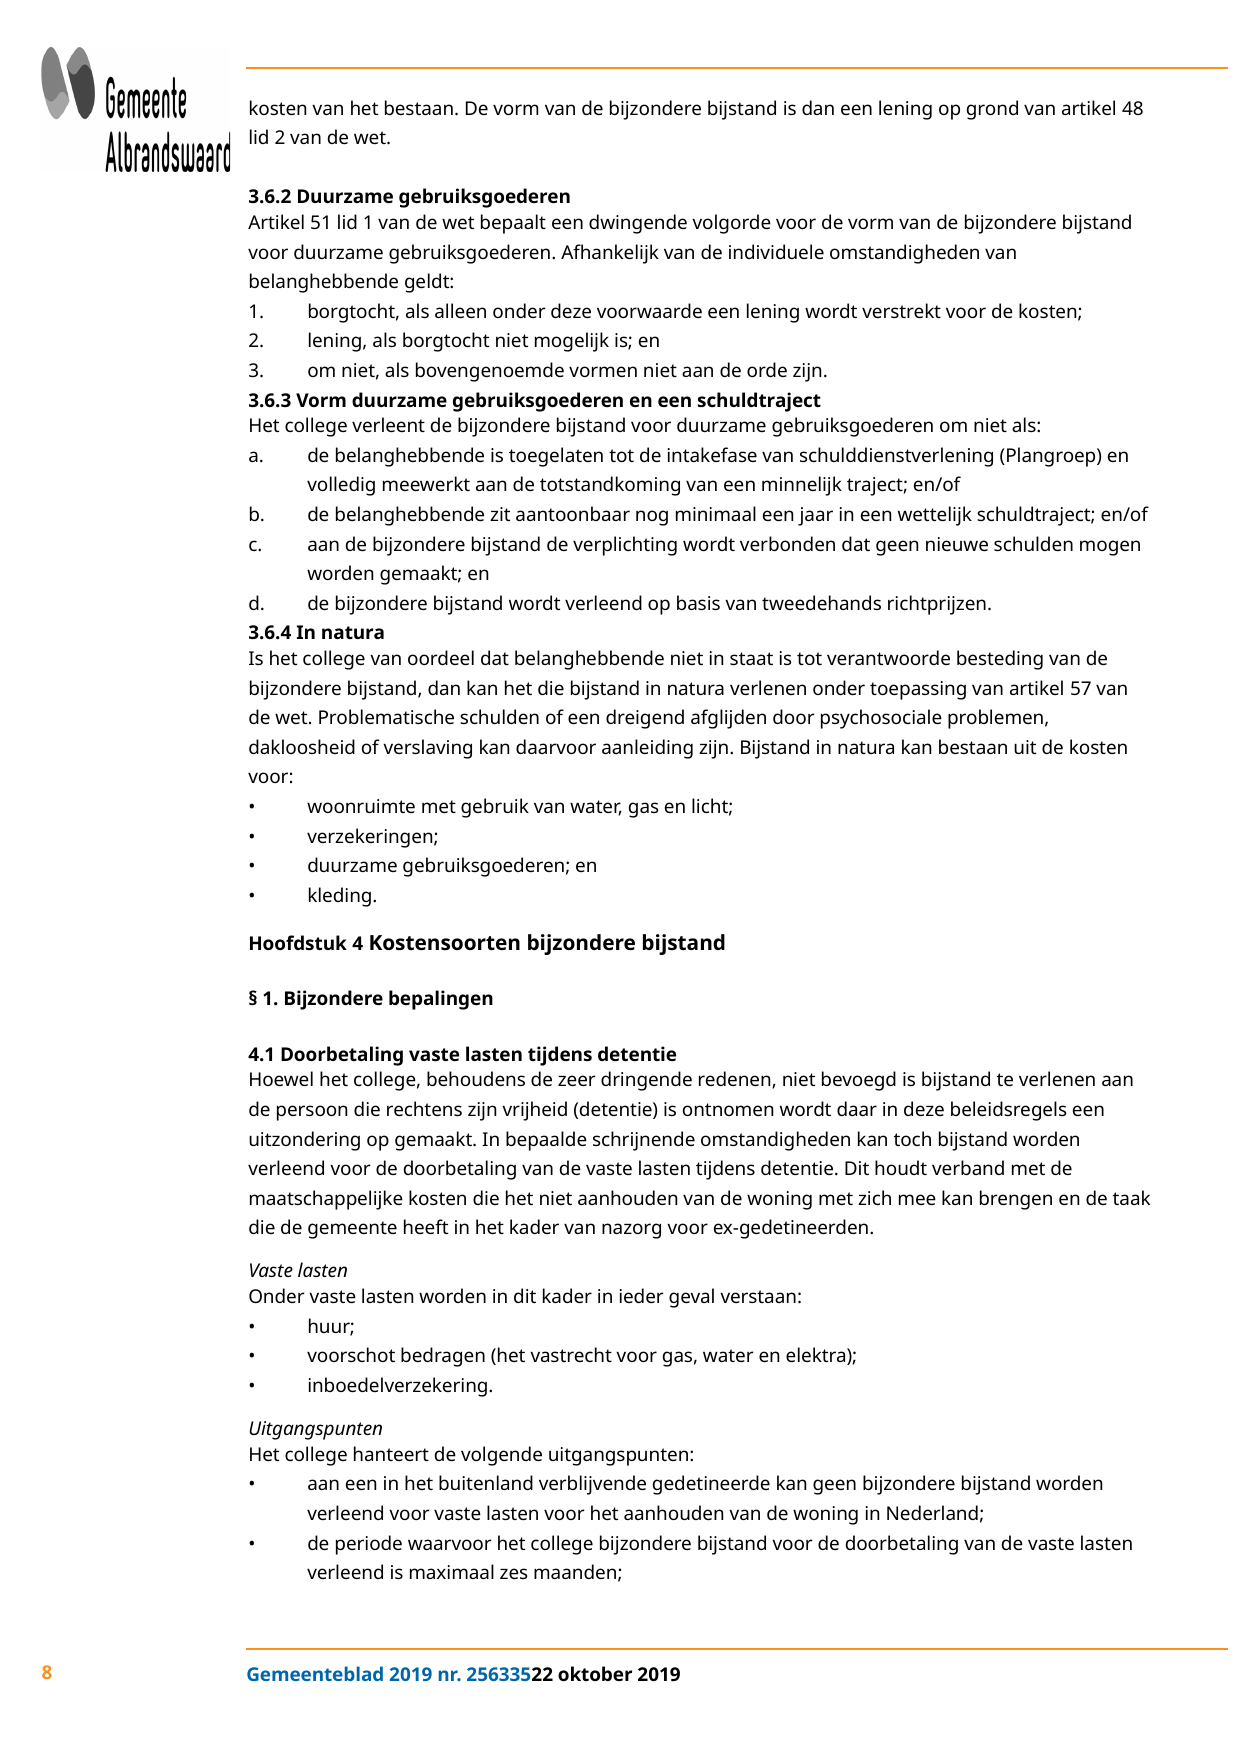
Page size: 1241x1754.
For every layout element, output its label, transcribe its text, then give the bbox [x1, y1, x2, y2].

text Hoewel het college, behoudens de zeer dringende redenen, niet bevoegd is bijstand te verlenen aan de persoon die rechtens zijn vrijheid (detentie) is ontnomen wordt daar in deze beleidsregels een uitzondering op gemaakt. In bepaalde schrijnende omstandigheden kan toch bijstand worden verleend voor de doorbetaling van de vaste lasten tijdens detentie. Dit houdt verband met de maatschappelijke kosten die het niet aanhouden van de woning met zich mee kan brengen en de taak die de gemeente heeft in het kader van nazorg voor ex-gedetineerden. [248, 1067, 1152, 1240]
list duurzame gebruiksgoederen; en [248, 852, 1152, 878]
list verzekeringen; [248, 823, 1152, 848]
list de belanghebbende zit aantoonbaar nog minimaal een jaar in een wettelijk schuldtraject; en/of [248, 501, 1152, 527]
text Het college verleent de bijzondere bijstand voor duurzame gebruiksgoederen om niet als: [248, 412, 1152, 438]
text Uitgangspunten [248, 1415, 1152, 1441]
list kleding. [248, 882, 1152, 908]
text 4.1 Doorbetaling vaste lasten tijdens detentie [248, 1041, 1152, 1067]
list aan de bijzondere bijstand de verplichting wordt verbonden dat geen nieuwe schulden mogen worden gemaakt; en [248, 531, 1152, 586]
text Is het college van oordeel dat belanghebbende niet in staat is tot verantwoorde besteding van de bijzondere bijstand, dan kan het die bijstand in natura verlenen onder toepassing van artikel 57 van de wet. Problematische schulden of een dreigend afglijden door psychosociale problemen, dakloosheid of verslaving kan daarvoor aanleiding zijn. Bijstand in natura kan bestaan uit de kosten voor: [248, 645, 1152, 789]
text Artikel 51 lid 1 van de wet bepaalt een dwingende volgorde voor de vorm van de bijzondere bijstand voor duurzame gebruiksgoederen. Afhankelijk van de individuele omstandigheden van belanghebbende geldt: [248, 209, 1152, 294]
text Het college hanteert de volgende uitgangspunten: [248, 1441, 1152, 1467]
text 3.6.3 Vorm duurzame gebruiksgoederen en een schuldtraject [248, 387, 1152, 412]
list de periode waarvoor het college bijzondere bijstand voor de doorbetaling van de vaste lasten verleend is maximaal zes maanden; [248, 1530, 1152, 1585]
list aan een in het buitenland verblijvende gedetineerde kan geen bijzondere bijstand worden verleend voor vaste lasten voor het aanhouden van de woning in Nederland; [248, 1471, 1152, 1526]
list de bijzondere bijstand wordt verleend op basis van tweedehands richtprijzen. [248, 590, 1152, 616]
text 3.6.4 In natura [248, 619, 1152, 645]
list om niet, als bovengenoemde vormen niet aan de orde zijn. [248, 357, 1152, 383]
list woonruimte met gebruik van water, gas en licht; [248, 793, 1152, 819]
text 3.6.2 Duurzame gebruiksgoederen [248, 183, 1152, 209]
text Hoofdstuk 4 Kostensoorten bijzondere bijstand [248, 928, 1152, 956]
list de belanghebbende is toegelaten tot de intakefase van schulddienstverlening (Plangroep) en volledig meewerkt aan de totstandkoming van een minnelijk traject; en/of [248, 442, 1152, 497]
text § 1. Bijzondere bepalingen [248, 986, 1152, 1011]
text kosten van het bestaan. De vorm van de bijzondere bijstand is dan een lening op grond van artikel 48 lid 2 van de wet. [248, 95, 1152, 150]
text Onder vaste lasten worden in dit kader in ieder geval verstaan: [248, 1283, 1152, 1309]
list inboedelverzekering. [248, 1372, 1152, 1398]
list voorschot bedragen (het vastrecht voor gas, water en elektra); [248, 1343, 1152, 1368]
list lening, als borgtocht niet mogelijk is; en [248, 328, 1152, 353]
picture [41, 47, 231, 172]
text Vaste lasten [248, 1258, 1152, 1283]
list borgtocht, als alleen onder deze voorwaarde een lening wordt verstrekt voor de kosten; [248, 298, 1152, 324]
list huur; [248, 1313, 1152, 1339]
